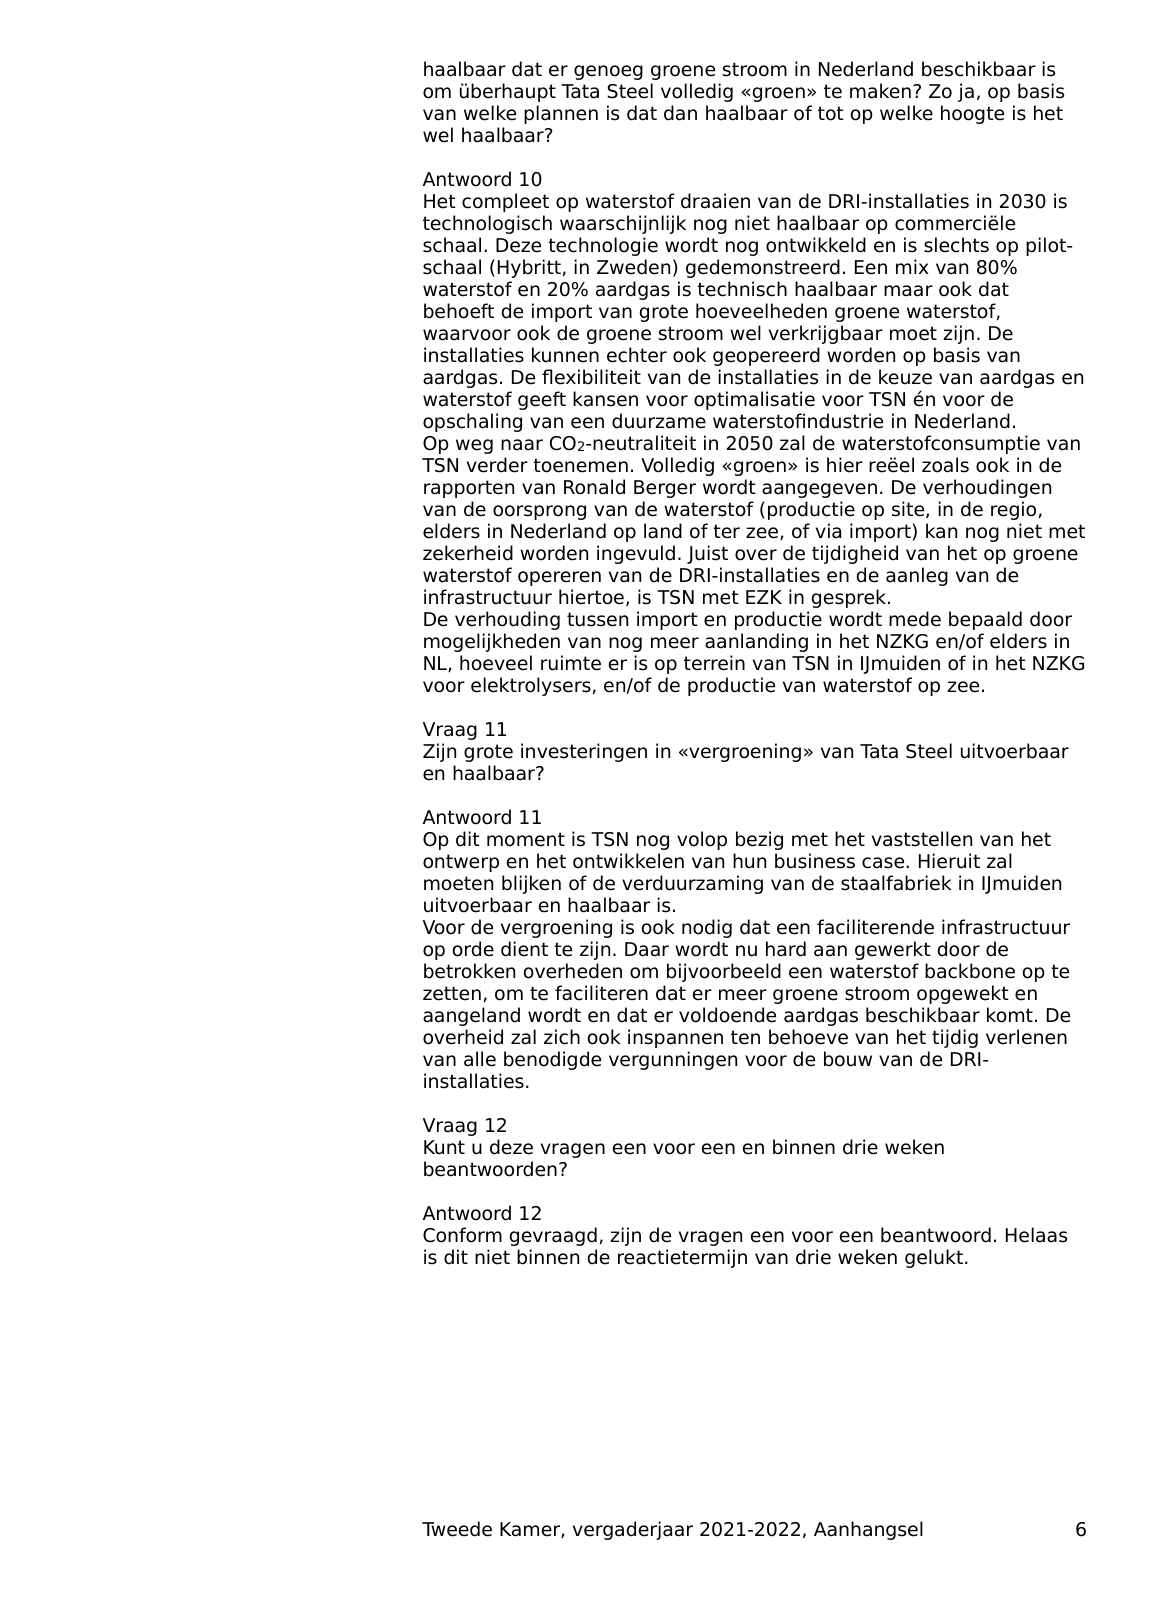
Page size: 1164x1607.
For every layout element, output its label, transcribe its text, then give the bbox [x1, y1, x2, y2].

text Het compleet op waterstof draaien van de DRI-installaties in 2030 is technologisch waarschijnlijk nog niet haalbaar op commerciële schaal. Deze technologie wordt nog ontwikkeld en is slechts op pilot-schaal (Hybritt, in Zweden) gedemonstreerd. Een mix van 80% waterstof en 20% aardgas is technisch haalbaar maar ook dat behoeft de import van grote hoeveelheden groene waterstof, waarvoor ook de groene stroom wel verkrijgbaar moet zijn. De installaties kunnen echter ook geopereerd worden op basis van aardgas. De flexibiliteit van de installaties in de keuze van aardgas en waterstof geeft kansen voor optimalisatie voor TSN én voor de opschaling van een duurzame waterstofindustrie in Nederland. [422, 191, 1087, 433]
text Kunt u deze vragen een voor een en binnen drie weken beantwoorden? [422, 1137, 1087, 1181]
text Op weg naar CO2-neutraliteit in 2050 zal de waterstofconsumptie van TSN verder toenemen. Volledig «groen» is hier reëel zoals ook in de rapporten van Ronald Berger wordt aangegeven. De verhoudingen van de oorsprong van de waterstof (productie op site, in de regio, elders in Nederland op land of ter zee, of via import) kan nog niet met zekerheid worden ingevuld. Juist over de tijdigheid van het op groene waterstof opereren van de DRI-installaties en de aanleg van de infrastructuur hiertoe, is TSN met EZK in gesprek. [422, 433, 1087, 609]
text Voor de vergroening is ook nodig dat een faciliterende infrastructuur op orde dient te zijn. Daar wordt nu hard aan gewerkt door de betrokken overheden om bijvoorbeeld een waterstof backbone op te zetten, om te faciliteren dat er meer groene stroom opgewekt en aangeland wordt en dat er voldoende aardgas beschikbaar komt. De overheid zal zich ook inspannen ten behoeve van het tijdig verlenen van alle benodigde vergunningen voor de bouw van de DRI-installaties. [422, 917, 1087, 1093]
text Antwoord 11 [422, 807, 1087, 829]
text Zijn grote investeringen in «vergroening» van Tata Steel uitvoerbaar en haalbaar? [422, 741, 1087, 785]
text Vraag 12 [422, 1115, 1087, 1137]
text Antwoord 10 [422, 169, 1087, 191]
text haalbaar dat er genoeg groene stroom in Nederland beschikbaar is om überhaupt Tata Steel volledig «groen» te maken? Zo ja, op basis van welke plannen is dat dan haalbaar of tot op welke hoogte is het wel haalbaar? [422, 59, 1087, 147]
text Antwoord 12 [422, 1203, 1087, 1225]
text Vraag 11 [422, 719, 1087, 741]
text Conform gevraagd, zijn de vragen een voor een beantwoord. Helaas is dit niet binnen de reactietermijn van drie weken gelukt. [422, 1225, 1087, 1269]
text De verhouding tussen import en productie wordt mede bepaald door mogelijkheden van nog meer aanlanding in het NZKG en/of elders in NL, hoeveel ruimte er is op terrein van TSN in IJmuiden of in het NZKG voor elektrolysers, en/of de productie van waterstof op zee. [422, 609, 1087, 697]
text Op dit moment is TSN nog volop bezig met het vaststellen van het ontwerp en het ontwikkelen van hun business case. Hieruit zal moeten blijken of de verduurzaming van de staalfabriek in IJmuiden uitvoerbaar en haalbaar is. [422, 829, 1087, 917]
